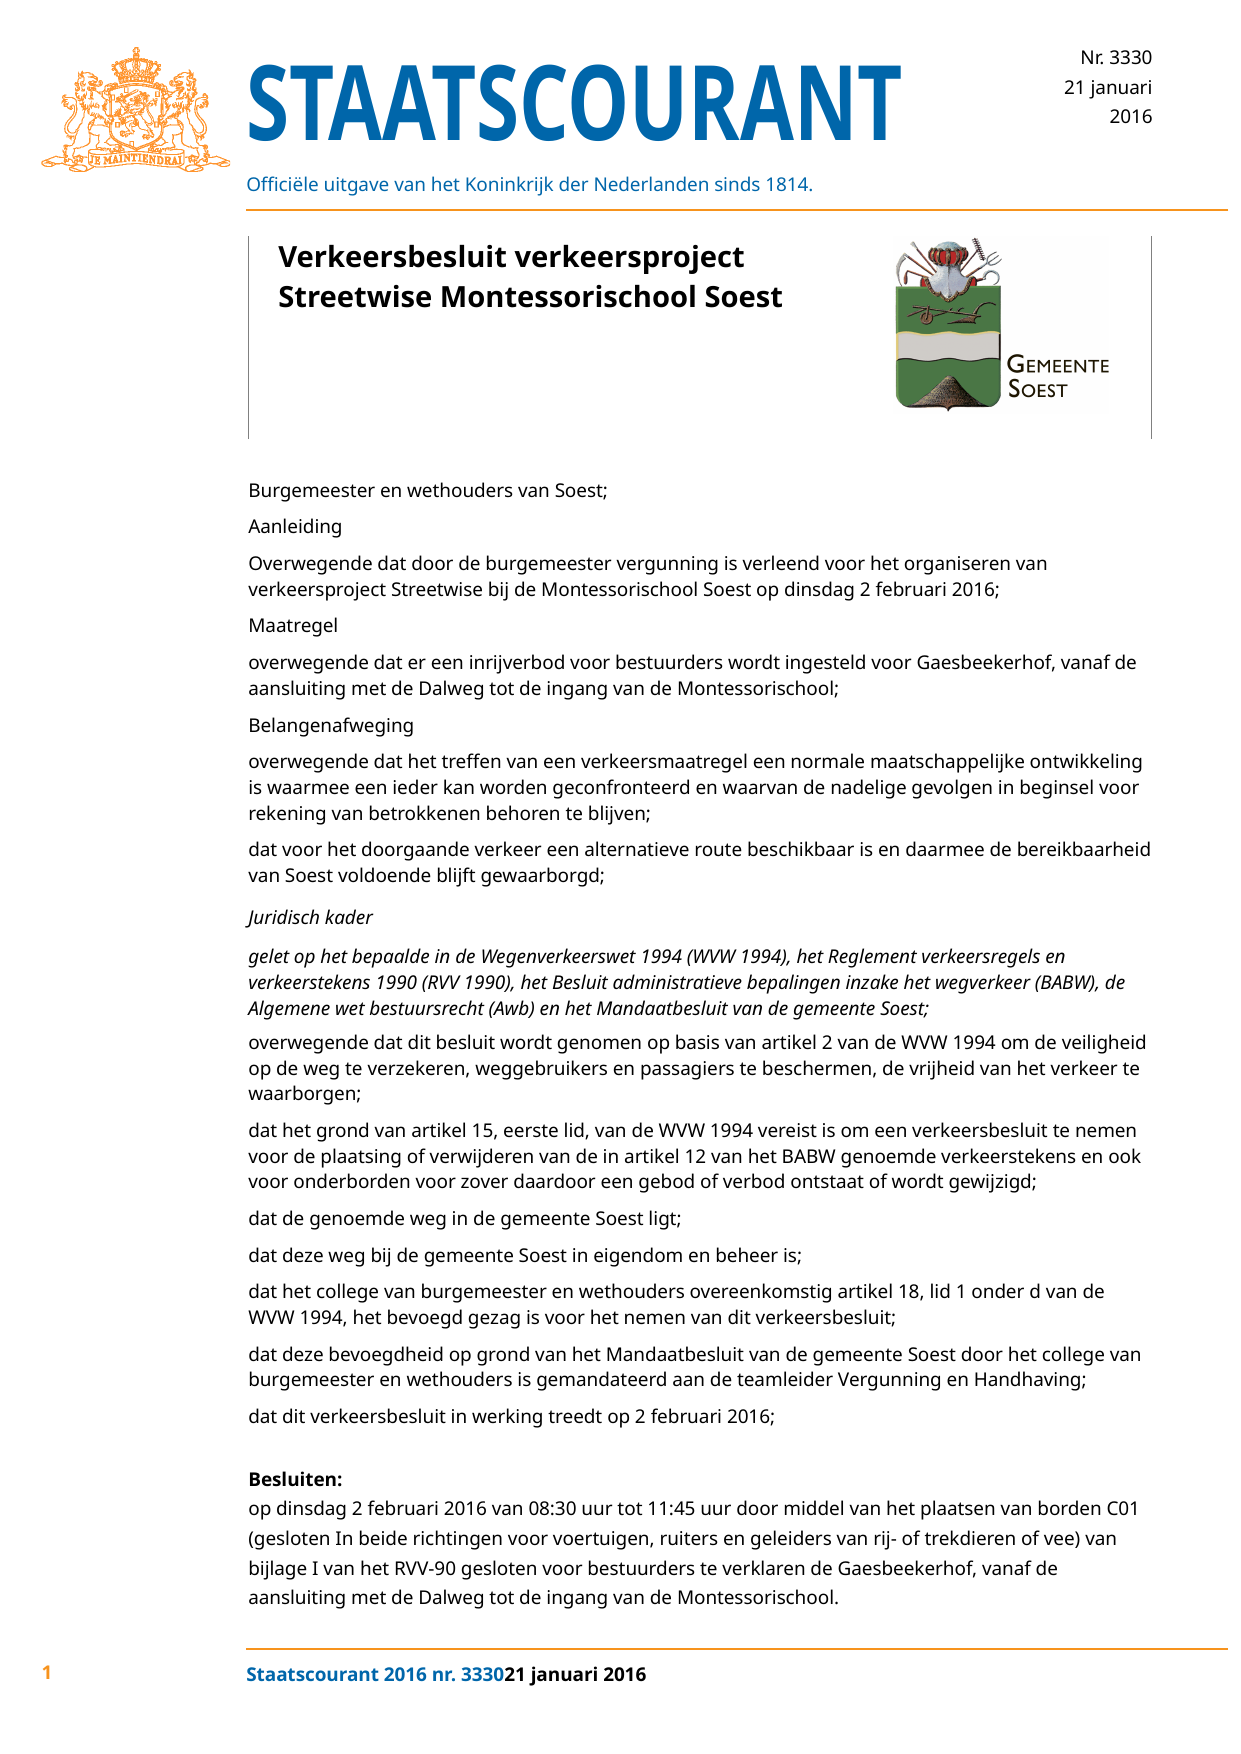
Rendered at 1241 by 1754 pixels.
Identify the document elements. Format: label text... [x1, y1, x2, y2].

text gelet op het bepaalde in de Wegenverkeerswet 1994 (WVW 1994), het Reglement verkeersregels en verkeerstekens 1990 (RVV 1990), het Besluit administratieve bepalingen inzake het wegverkeer (BABW), de Algemene wet bestuursrecht (Awb) en het Mandaatbesluit van de gemeente Soest; [248, 943, 1152, 1021]
table_header [1109, 236, 1151, 413]
text dat voor het doorgaande verkeer een alternatieve route beschikbaar is en daarmee de bereikbaarheid van Soest voldoende blijft gewaarborgd; [248, 837, 1152, 888]
text dat dit verkeersbesluit in werking treedt op 2 februari 2016; [248, 1403, 1152, 1429]
picture [41, 47, 231, 172]
text op dinsdag 2 februari 2016 van 08:30 uur tot 11:45 uur door middel van het plaatsen van borden C01 (gesloten In beide richtingen voor voertuigen, ruiters en geleiders van rij- of trekdieren of vee) van bijlage I van het RVV-90 gesloten voor bestuurders te verklaren de Gaesbeekerhof, vanaf de aansluiting met de Dalweg tot de ingang van de Montessorischool. [248, 1496, 1152, 1610]
picture [892, 236, 1109, 414]
text dat het grond van artikel 15, eerste lid, van de WVW 1994 vereist is om een verkeersbesluit te nemen voor de plaatsing of verwijderen van de in artikel 12 van het BABW genoemde verkeerstekens en ook voor onderborden voor zover daardoor een gebod of verbod ontstaat of wordt gewijzigd; [248, 1117, 1152, 1194]
text overwegende dat het treffen van een verkeersmaatregel een normale maatschappelijke ontwikkeling is waarmee een ieder kan worden geconfronteerd en waarvan de nadelige gevolgen in beginsel voor rekening van betrokkenen behoren te blijven; [248, 748, 1152, 826]
text dat het college van burgemeester en wethouders overeenkomstig artikel 18, lid 1 onder d van de WVW 1994, het bevoegd gezag is voor het nemen van dit verkeersbesluit; [248, 1278, 1152, 1330]
text Maatregel [248, 613, 1152, 638]
table_header [850, 236, 892, 413]
text Juridisch kader [248, 904, 1152, 930]
text Burgemeester en wethouders van Soest; [248, 477, 1152, 503]
text dat deze bevoegdheid op grond van het Mandaatbesluit van de gemeente Soest door het college van burgemeester en wethouders is gemandateerd aan de teamleider Vergunning en Handhaving; [248, 1341, 1152, 1392]
text overwegende dat er een inrijverbod voor bestuurders wordt ingesteld voor Gaesbeekerhof, vanaf de aansluiting met de Dalweg tot de ingang van de Montessorischool; [248, 649, 1152, 701]
text dat de genoemde weg in de gemeente Soest ligt; [248, 1205, 1152, 1231]
text overwegende dat dit besluit wordt genomen op basis van artikel 2 van de WVW 1994 om de veiligheid op de weg te verzekeren, weggebruikers en passagiers te beschermen, de vrijheid van het verkeer te waarborgen; [248, 1029, 1152, 1106]
text Besluiten: [248, 1466, 1152, 1492]
table_header Verkeersbesluit verkeersproject Streetwise Montessorischool Soest [249, 236, 850, 439]
text Aanleiding [248, 514, 1152, 539]
text Belangenafweging [248, 712, 1152, 737]
text Overwegende dat door de burgemeester vergunning is verleend voor het organiseren van verkeersproject Streetwise bij de Montessorischool Soest op dinsdag 2 februari 2016; [248, 550, 1152, 602]
table_header [850, 414, 1151, 439]
text dat deze weg bij de gemeente Soest in eigendom en beheer is; [248, 1242, 1152, 1268]
